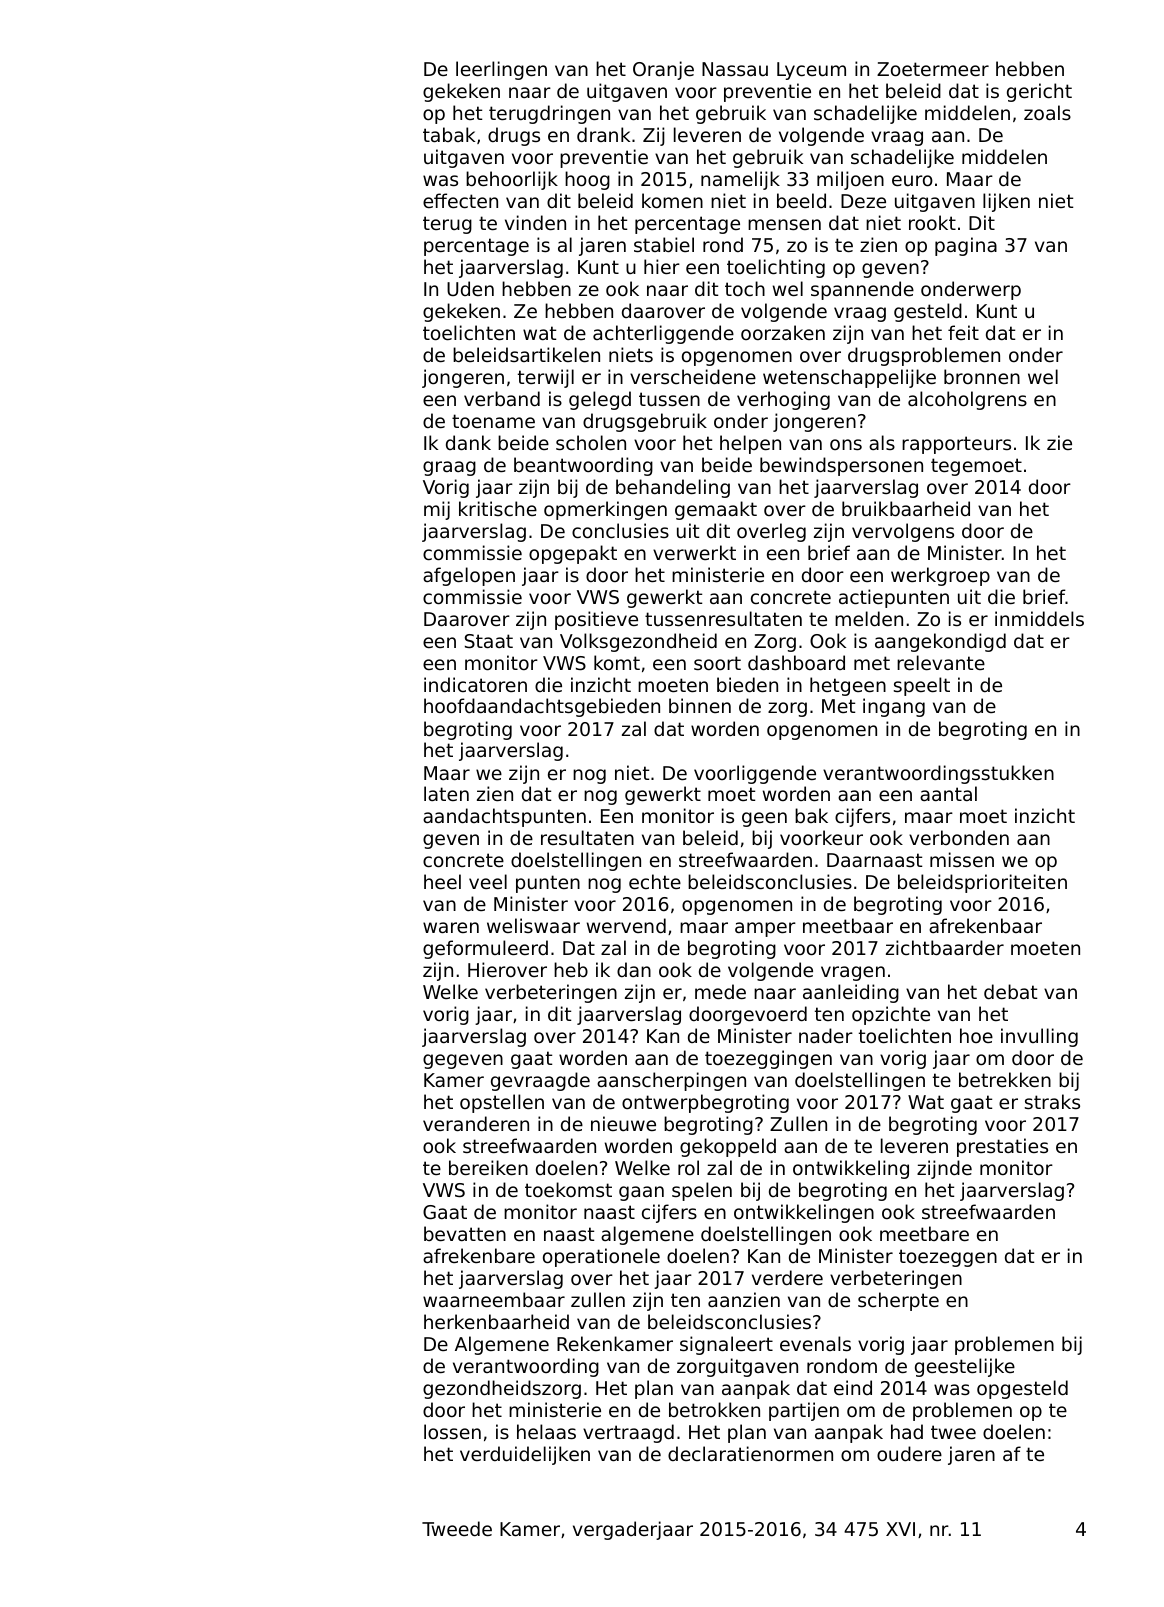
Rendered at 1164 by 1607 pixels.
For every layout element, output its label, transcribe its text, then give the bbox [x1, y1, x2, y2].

text De Algemene Rekenkamer signaleert evenals vorig jaar problemen bij de verantwoording van de zorguitgaven rondom de geestelijke gezondheidszorg. Het plan van aanpak dat eind 2014 was opgesteld door het ministerie en de betrokken partijen om de problemen op te lossen, is helaas vertraagd. Het plan van aanpak had twee doelen: het verduidelijken van de declaratienormen om oudere jaren af te [422, 1334, 1087, 1466]
text Vorig jaar zijn bij de behandeling van het jaarverslag over 2014 door mij kritische opmerkingen gemaakt over de bruikbaarheid van het jaarverslag. De conclusies uit dit overleg zijn vervolgens door de commissie opgepakt en verwerkt in een brief aan de Minister. In het afgelopen jaar is door het ministerie en door een werkgroep van de commissie voor VWS gewerkt aan concrete actiepunten uit die brief. Daarover zijn positieve tussenresultaten te melden. Zo is er inmiddels een Staat van Volksgezondheid en Zorg. Ook is aangekondigd dat er een monitor VWS komt, een soort dashboard met relevante indicatoren die inzicht moeten bieden in hetgeen speelt in de hoofdaandachtsgebieden binnen de zorg. Met ingang van de begroting voor 2017 zal dat worden opgenomen in de begroting en in het jaarverslag. [422, 477, 1087, 762]
text Ik dank beide scholen voor het helpen van ons als rapporteurs. Ik zie graag de beantwoording van beide bewindspersonen tegemoet. [422, 433, 1087, 477]
text In Uden hebben ze ook naar dit toch wel spannende onderwerp gekeken. Ze hebben daarover de volgende vraag gesteld. Kunt u toelichten wat de achterliggende oorzaken zijn van het feit dat er in de beleidsartikelen niets is opgenomen over drugsproblemen onder jongeren, terwijl er in verscheidene wetenschappelijke bronnen wel een verband is gelegd tussen de verhoging van de alcoholgrens en de toename van drugsgebruik onder jongeren? [422, 279, 1087, 433]
text De leerlingen van het Oranje Nassau Lyceum in Zoetermeer hebben gekeken naar de uitgaven voor preventie en het beleid dat is gericht op het terugdringen van het gebruik van schadelijke middelen, zoals tabak, drugs en drank. Zij leveren de volgende vraag aan. De uitgaven voor preventie van het gebruik van schadelijke middelen was behoorlijk hoog in 2015, namelijk 33 miljoen euro. Maar de effecten van dit beleid komen niet in beeld. Deze uitgaven lijken niet terug te vinden in het percentage mensen dat niet rookt. Dit percentage is al jaren stabiel rond 75, zo is te zien op pagina 37 van het jaarverslag. Kunt u hier een toelichting op geven? [422, 59, 1087, 279]
text Welke verbeteringen zijn er, mede naar aanleiding van het debat van vorig jaar, in dit jaarverslag doorgevoerd ten opzichte van het jaarverslag over 2014? Kan de Minister nader toelichten hoe invulling gegeven gaat worden aan de toezeggingen van vorig jaar om door de Kamer gevraagde aanscherpingen van doelstellingen te betrekken bij het opstellen van de ontwerpbegroting voor 2017? Wat gaat er straks veranderen in de nieuwe begroting? Zullen in de begroting voor 2017 ook streefwaarden worden gekoppeld aan de te leveren prestaties en te bereiken doelen? Welke rol zal de in ontwikkeling zijnde monitor VWS in de toekomst gaan spelen bij de begroting en het jaarverslag? Gaat de monitor naast cijfers en ontwikkelingen ook streefwaarden bevatten en naast algemene doelstellingen ook meetbare en afrekenbare operationele doelen? Kan de Minister toezeggen dat er in het jaarverslag over het jaar 2017 verdere verbeteringen waarneembaar zullen zijn ten aanzien van de scherpte en herkenbaarheid van de beleidsconclusies? [422, 982, 1087, 1334]
text Maar we zijn er nog niet. De voorliggende verantwoordingsstukken laten zien dat er nog gewerkt moet worden aan een aantal aandachtspunten. Een monitor is geen bak cijfers, maar moet inzicht geven in de resultaten van beleid, bij voorkeur ook verbonden aan concrete doelstellingen en streefwaarden. Daarnaast missen we op heel veel punten nog echte beleidsconclusies. De beleidsprioriteiten van de Minister voor 2016, opgenomen in de begroting voor 2016, waren weliswaar wervend, maar amper meetbaar en afrekenbaar geformuleerd. Dat zal in de begroting voor 2017 zichtbaarder moeten zijn. Hierover heb ik dan ook de volgende vragen. [422, 762, 1087, 982]
